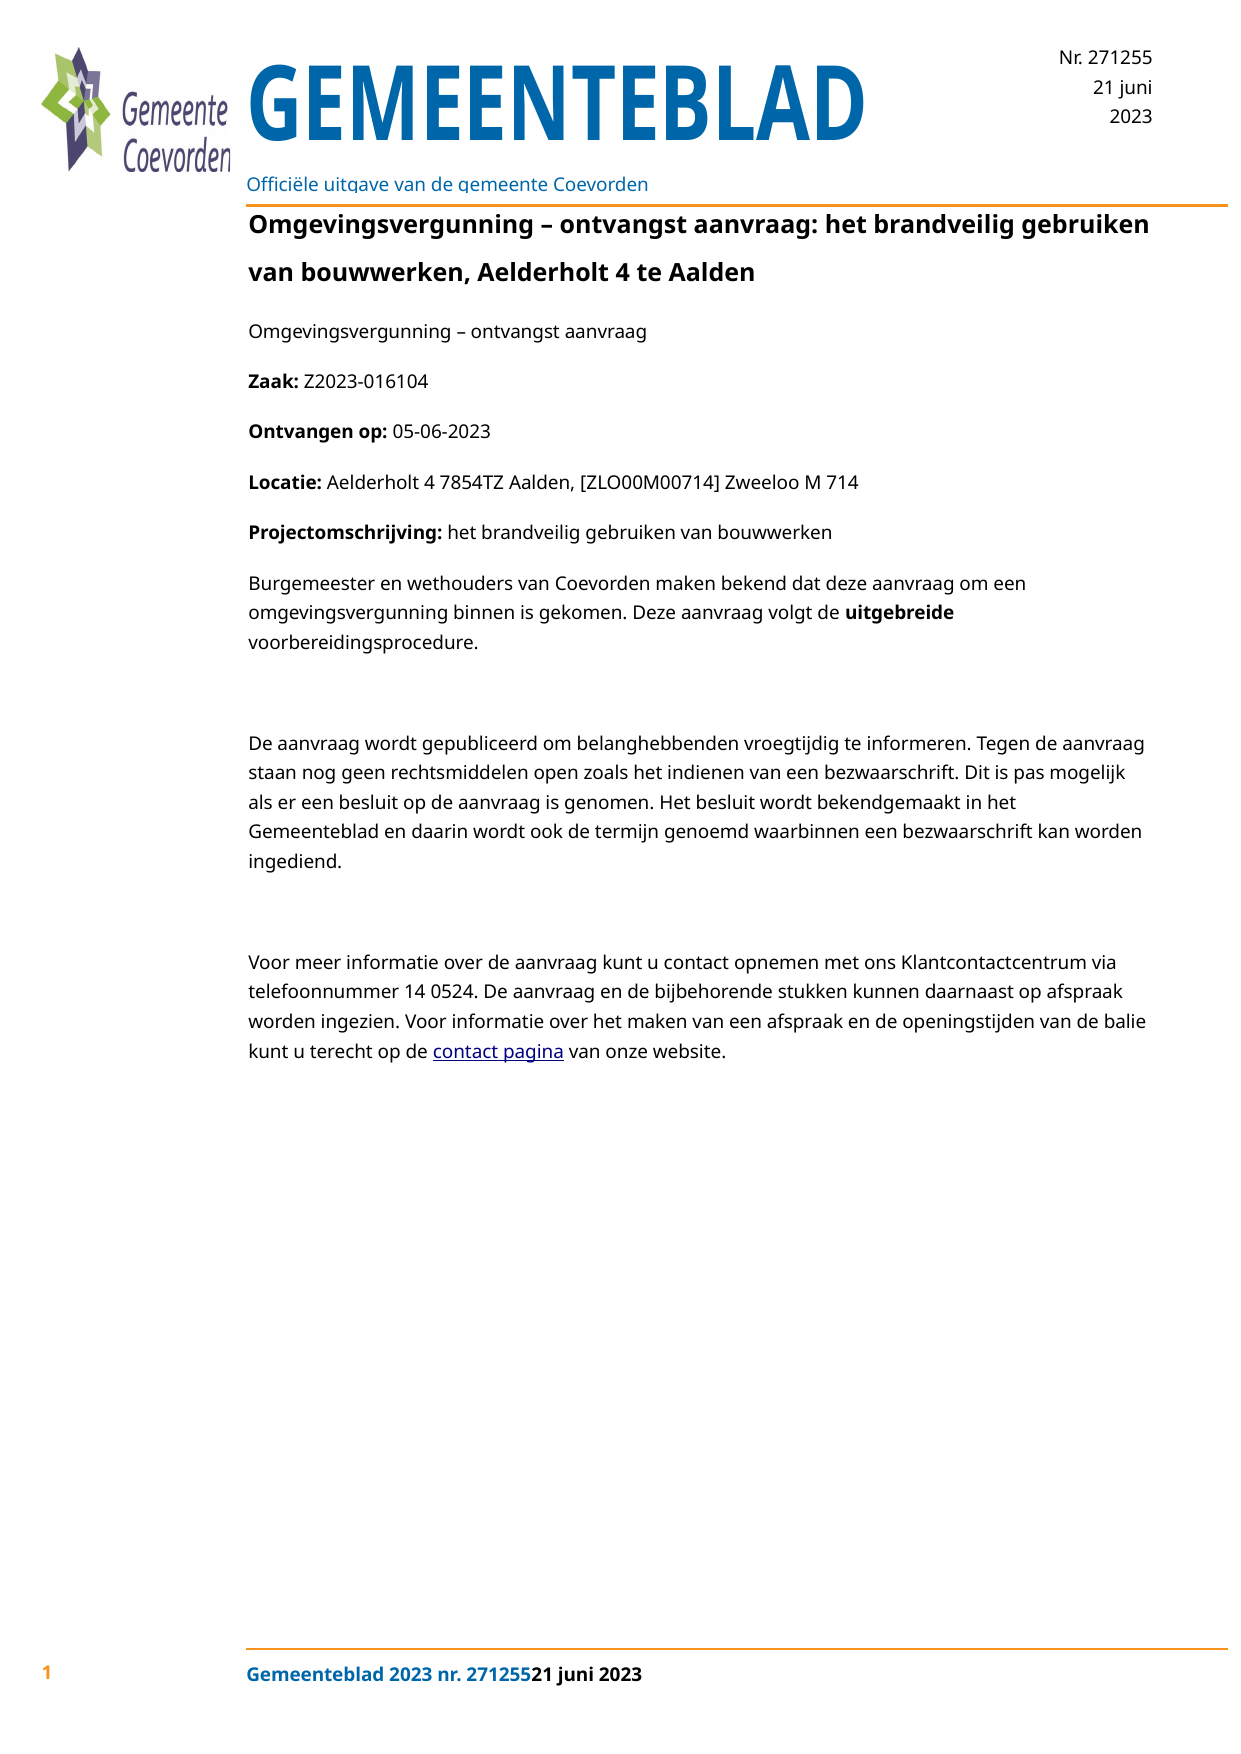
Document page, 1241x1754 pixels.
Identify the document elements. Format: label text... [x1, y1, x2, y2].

text Zaak: Z2023-016104 [248, 368, 1152, 394]
text Locatie: Aelderholt 4 7854TZ Aalden, [ZLO00M00714] Zweeloo M 714 [248, 469, 1152, 495]
text Ontvangen op: 05-06-2023 [248, 419, 1152, 444]
text Omgevingsvergunning – ontvangst aanvraag: het brandveilig gebruiken van bouwwerken, Aelderholt 4 te Aalden [248, 207, 1152, 288]
text Burgemeester en wethouders van Coevorden maken bekend dat deze aanvraag om een omgevingsvergunning binnen is gekomen. Deze aanvraag volgt de uitgebreide voorbereidingsprocedure. [248, 570, 1152, 655]
picture [41, 47, 231, 172]
text Omgevingsvergunning – ontvangst aanvraag [248, 318, 1152, 344]
text De aanvraag wordt gepubliceerd om belanghebbenden vroegtijdig te informeren. Tegen de aanvraag staan nog geen rechtsmiddelen open zoals het indienen van een bezwaarschrift. Dit is pas mogelijk als er een besluit op de aanvraag is genomen. Het besluit wordt bekendgemaakt in het Gemeenteblad en daarin wordt ook de termijn genoemd waarbinnen een bezwaarschrift kan worden ingediend. [248, 730, 1152, 874]
text Voor meer informatie over de aanvraag kunt u contact opnemen met ons Klantcontactcentrum via telefoonnummer 14 0524. De aanvraag en de bijbehorende stukken kunnen daarnaast op afspraak worden ingezien. Voor informatie over het maken van een afspraak en de openingstijden van de balie kunt u terecht op de contact pagina van onze website. [248, 949, 1152, 1064]
text Projectomschrijving: het brandveilig gebruiken van bouwwerken [248, 519, 1152, 545]
